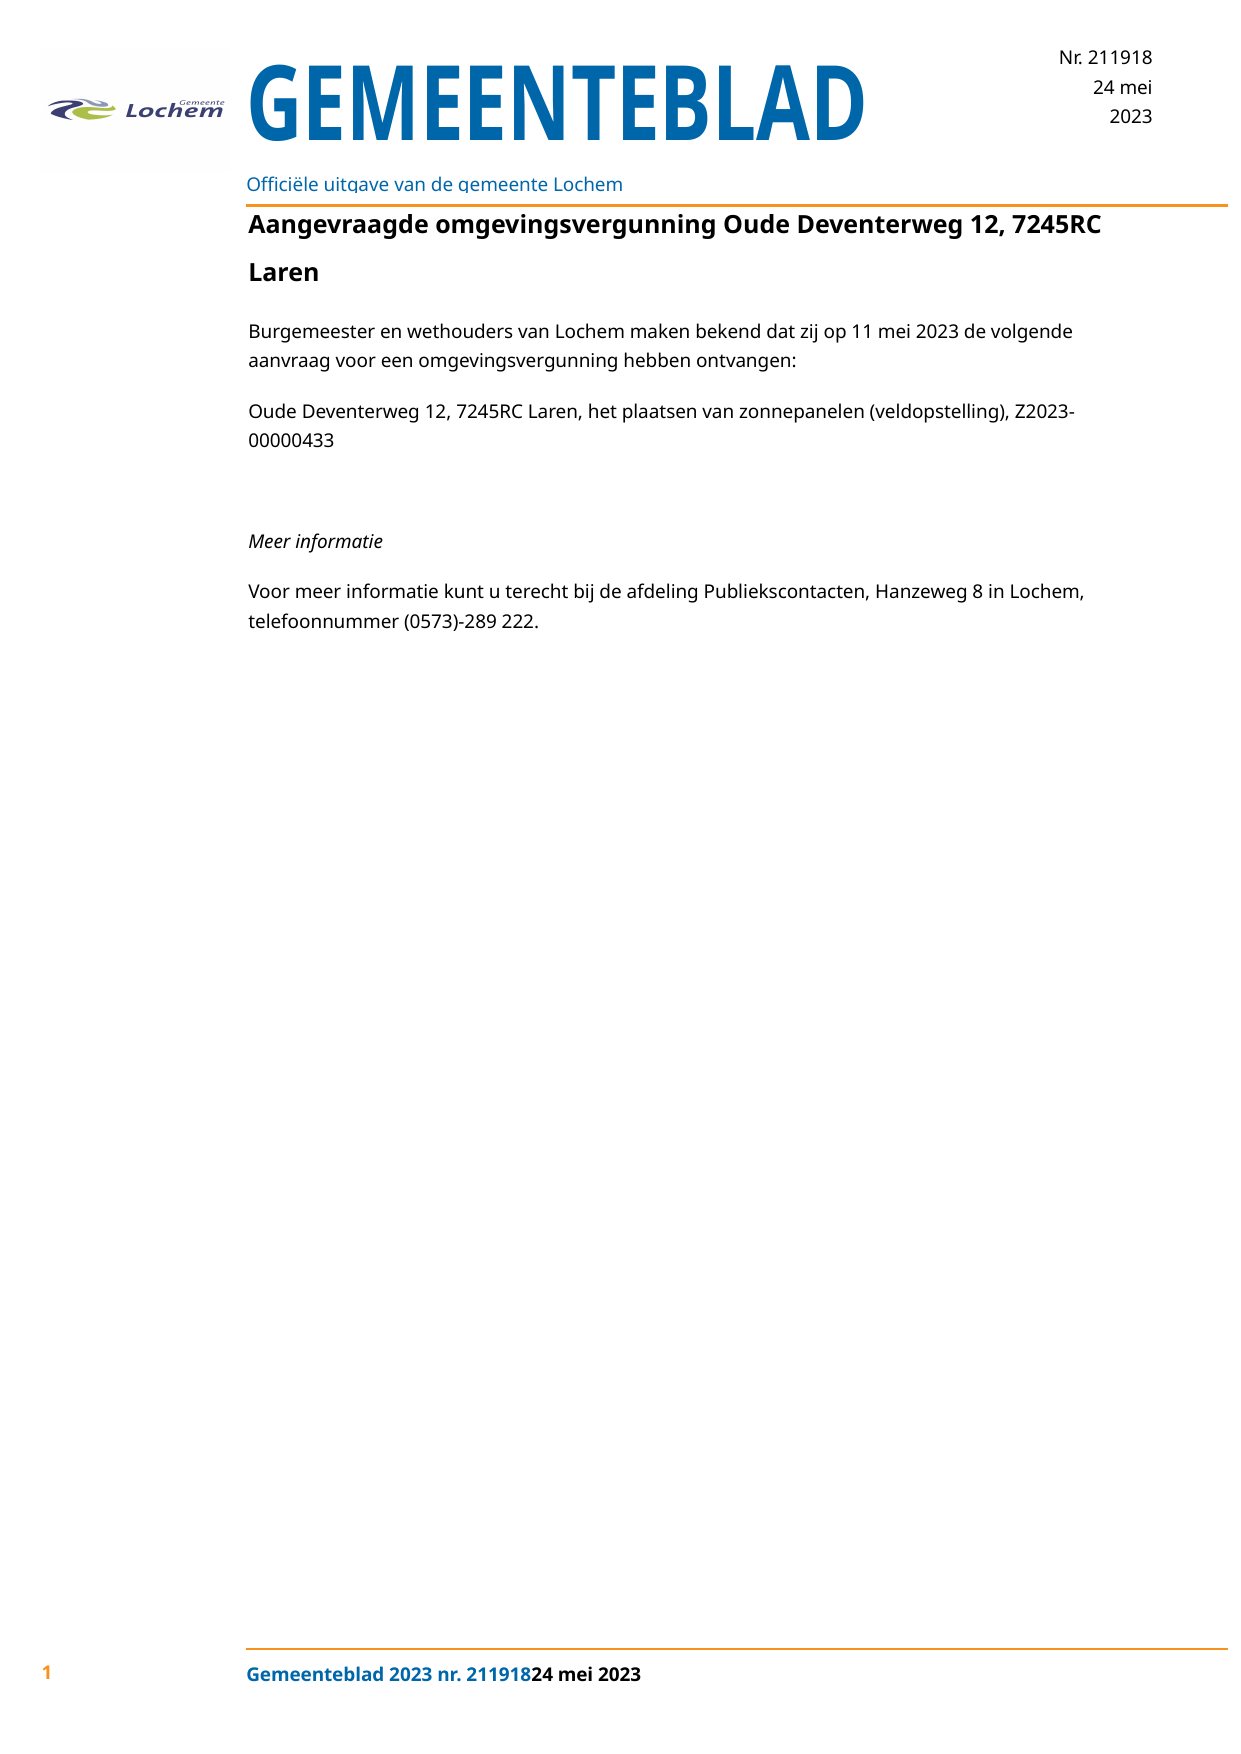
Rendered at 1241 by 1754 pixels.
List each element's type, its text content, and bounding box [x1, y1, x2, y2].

text Aangevraagde omgevingsvergunning Oude Deventerweg 12, 7245RC Laren [248, 207, 1152, 288]
text Oude Deventerweg 12, 7245RC Laren, het plaatsen van zonnepanelen (veldopstelling), Z2023-00000433 [248, 398, 1152, 453]
picture [41, 47, 231, 172]
text Burgemeester en wethouders van Lochem maken bekend dat zij op 11 mei 2023 de volgende aanvraag voor een omgevingsvergunning hebben ontvangen: [248, 318, 1152, 373]
text Meer informatie [248, 528, 1152, 554]
text Voor meer informatie kunt u terecht bij de afdeling Publiekscontacten, Hanzeweg 8 in Lochem, telefoonnummer (0573)-289 222. [248, 579, 1152, 634]
